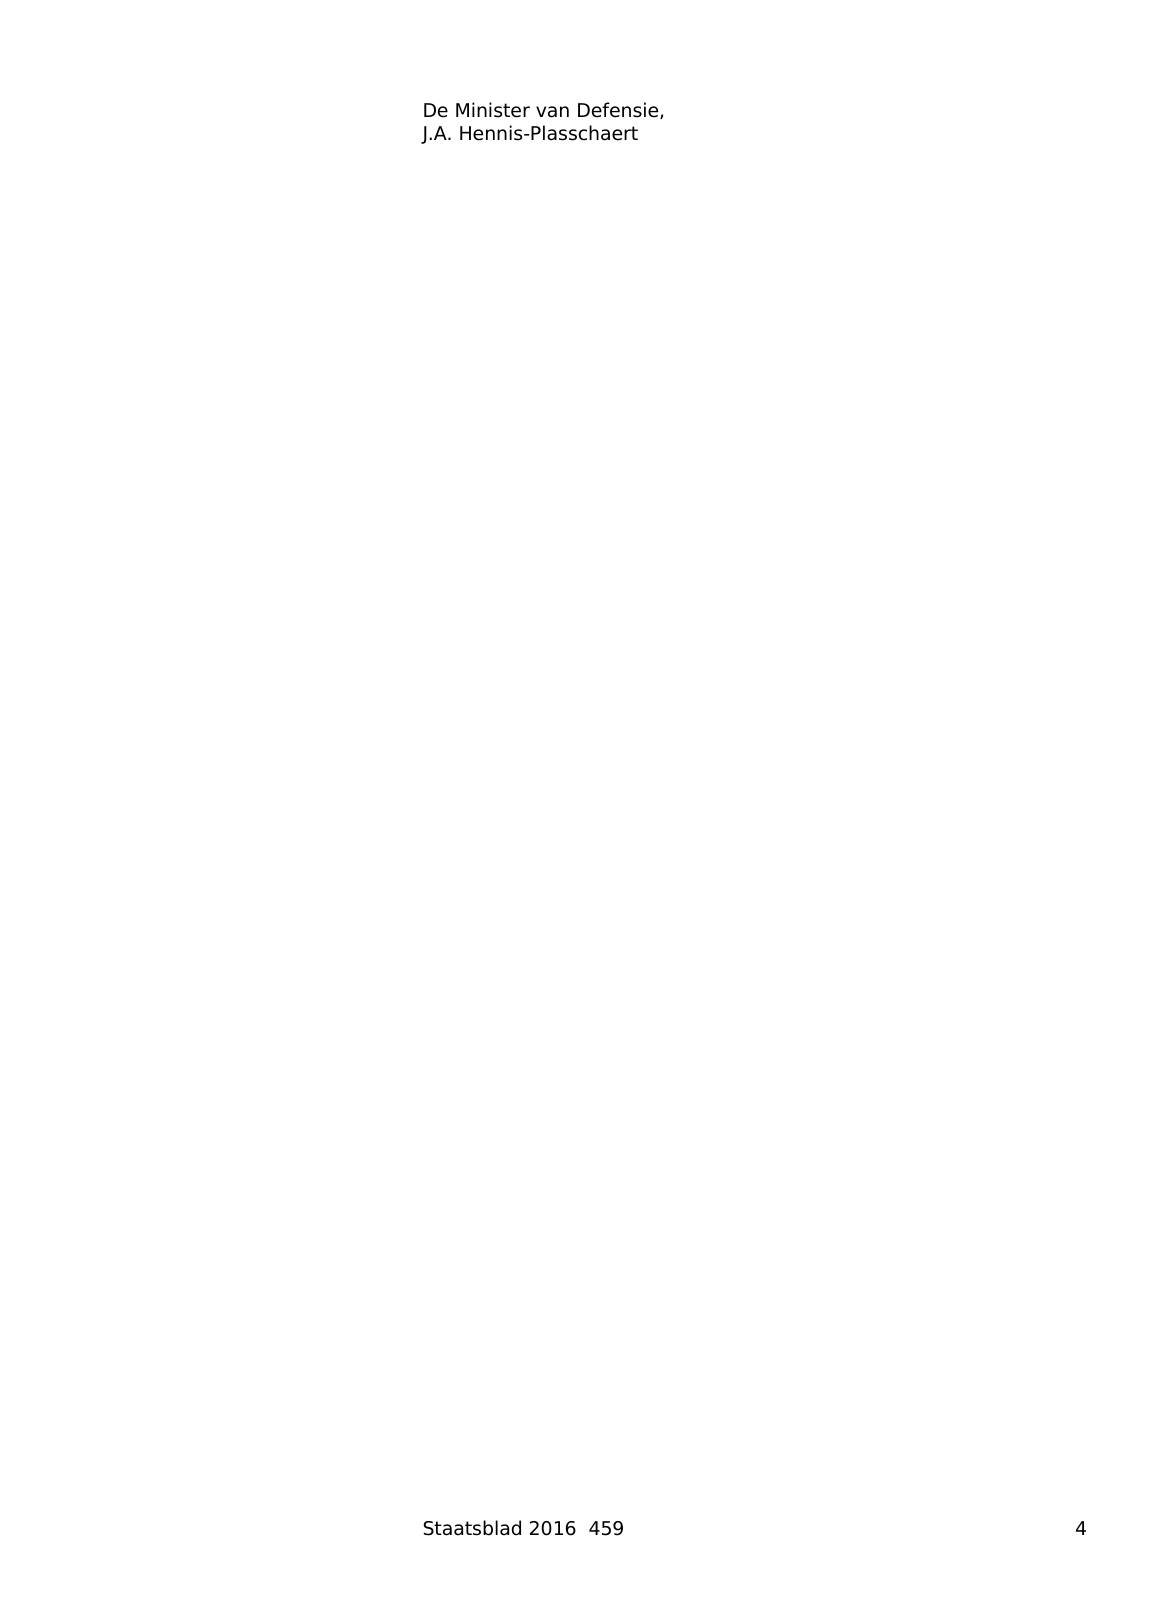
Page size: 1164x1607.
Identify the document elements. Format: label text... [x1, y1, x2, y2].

text De Minister van Defensie, J.A. Hennis-Plasschaert [422, 100, 1087, 144]
